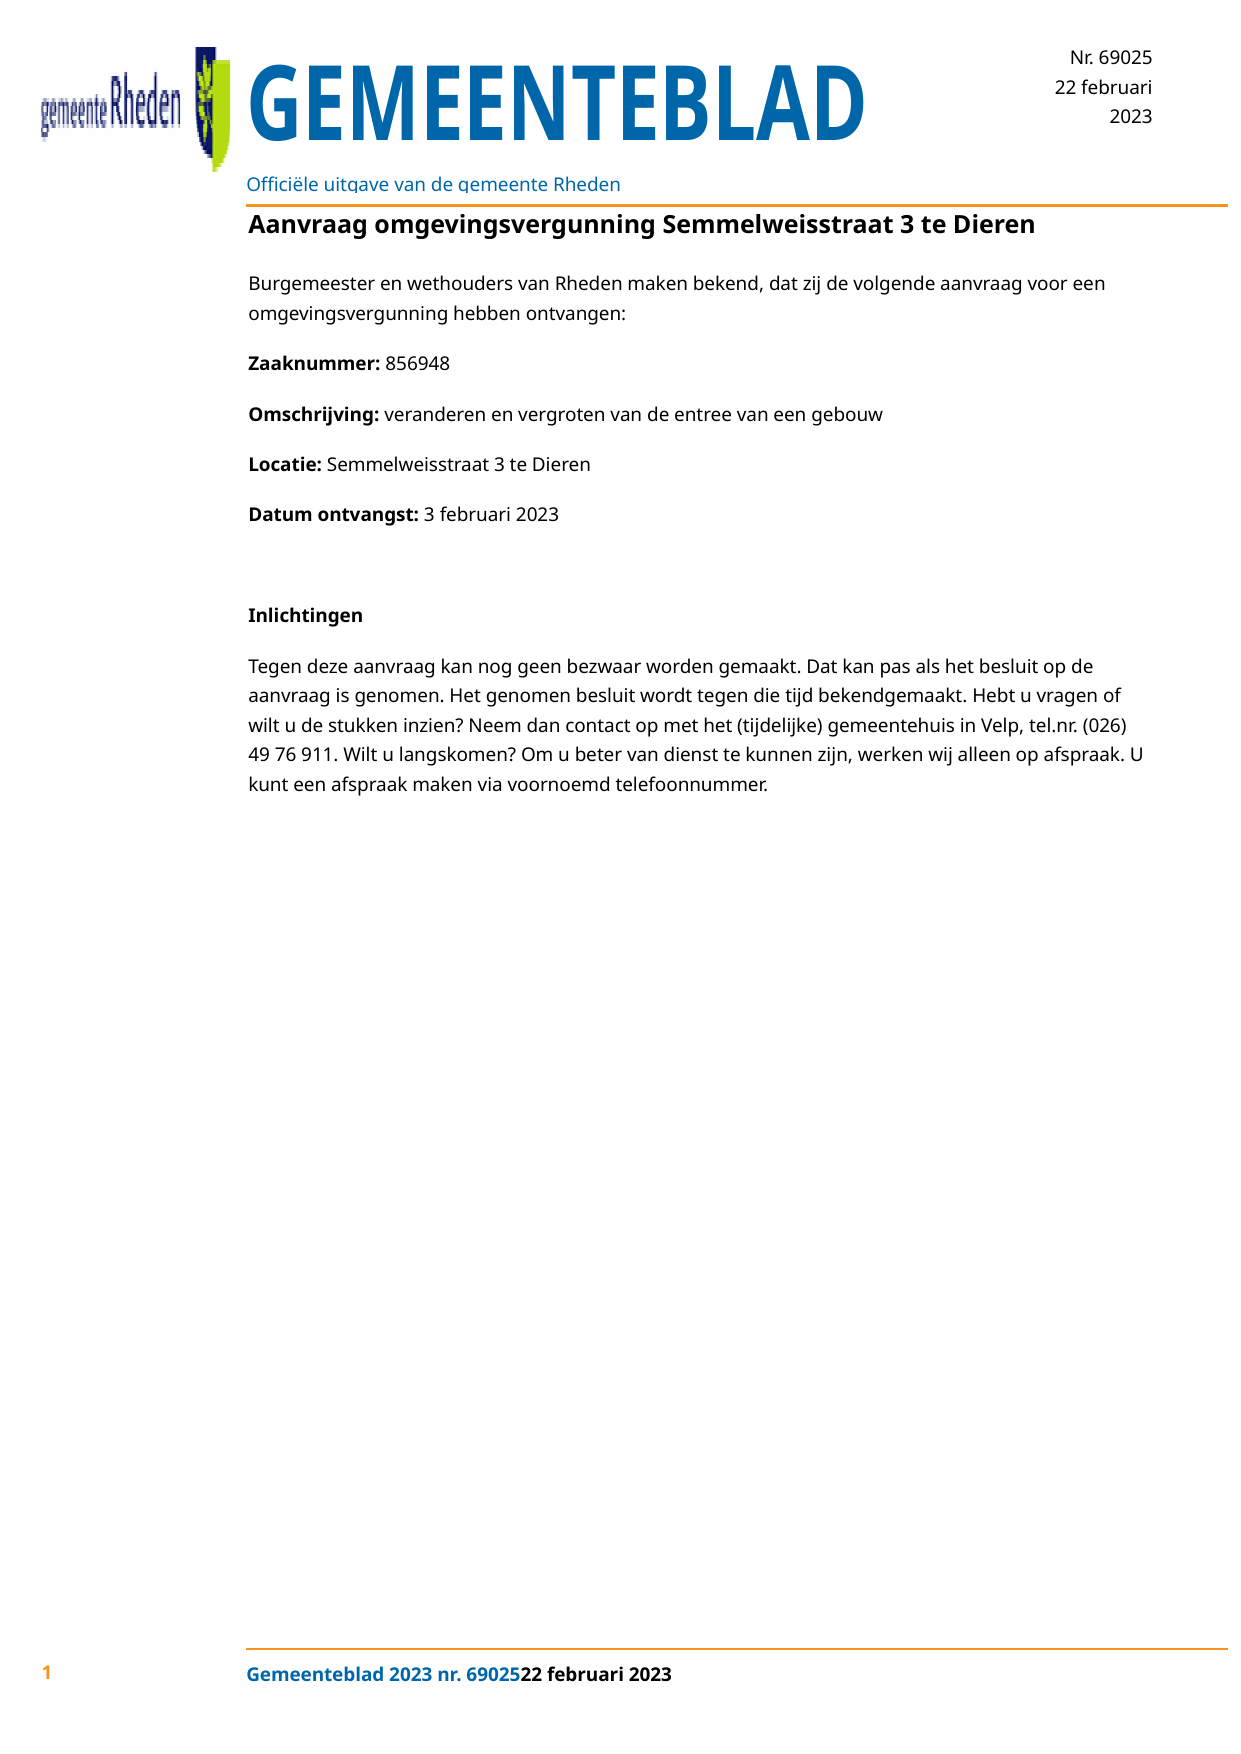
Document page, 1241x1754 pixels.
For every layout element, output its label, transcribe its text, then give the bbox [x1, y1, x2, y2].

text Omschrijving: veranderen en vergroten van de entree van een gebouw [248, 401, 1152, 426]
picture [41, 47, 231, 172]
text Zaaknummer: 856948 [248, 350, 1152, 376]
text Aanvraag omgevingsvergunning Semmelweisstraat 3 te Dieren [248, 207, 1152, 241]
text Locatie: Semmelweisstraat 3 te Dieren [248, 451, 1152, 477]
text Tegen deze aanvraag kan nog geen bezwaar worden gemaakt. Dat kan pas als het besluit op de aanvraag is genomen. Het genomen besluit wordt tegen die tijd bekendgemaakt. Hebt u vragen of wilt u de stukken inzien? Neem dan contact op met het (tijdelijke) gemeentehuis in Velp, tel.nr. (026) 49 76 911. Wilt u langskomen? Om u beter van dienst te kunnen zijn, werken wij alleen op afspraak. U kunt een afspraak maken via voornoemd telefoonnummer. [248, 653, 1152, 797]
text Datum ontvangst: 3 februari 2023 [248, 502, 1152, 527]
text Burgemeester en wethouders van Rheden maken bekend, dat zij de volgende aanvraag voor een omgevingsvergunning hebben ontvangen: [248, 270, 1152, 326]
text Inlichtingen [248, 602, 1152, 628]
